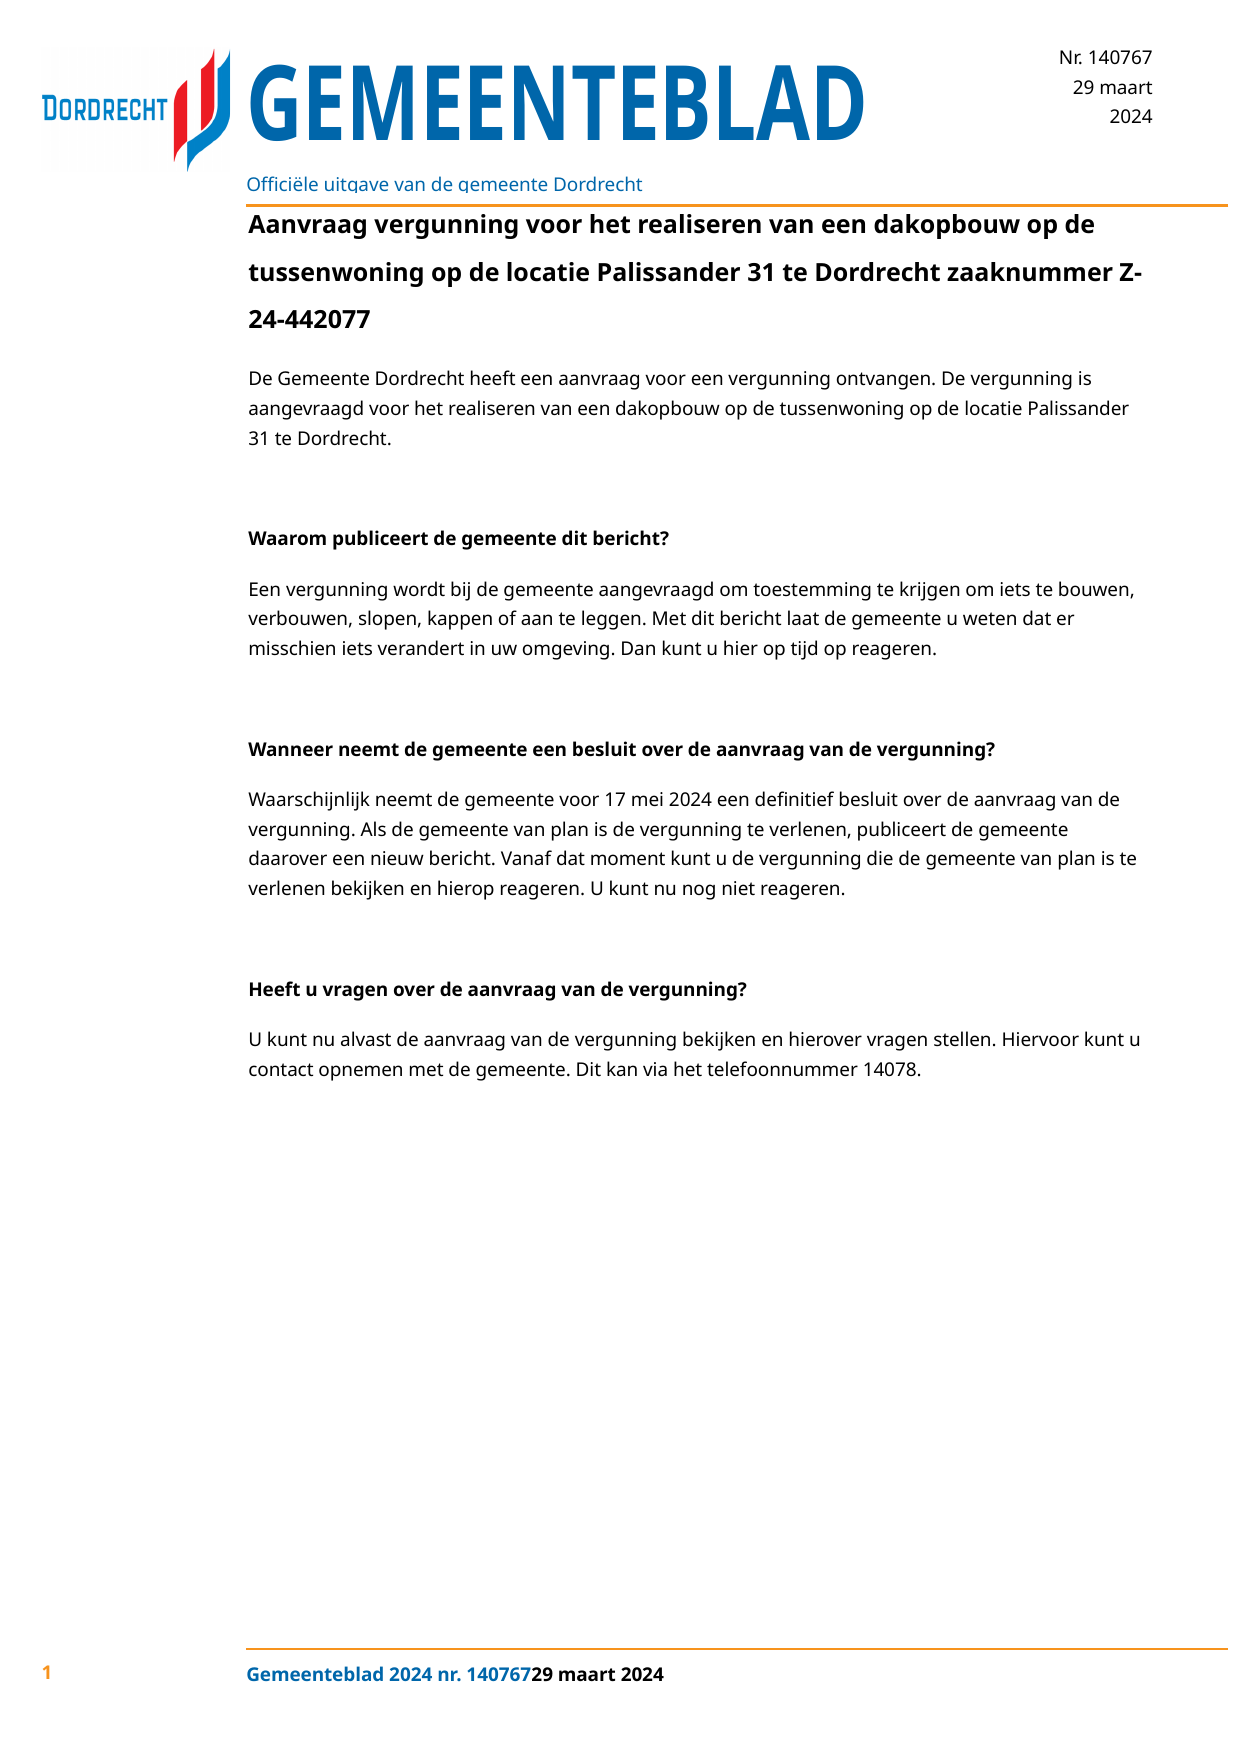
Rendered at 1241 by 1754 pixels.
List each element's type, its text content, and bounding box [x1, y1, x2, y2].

picture [41, 47, 231, 172]
text De Gemeente Dordrecht heeft een aanvraag voor een vergunning ontvangen. De vergunning is aangevraagd voor het realiseren van een dakopbouw op de tussenwoning op de locatie Palissander 31 te Dordrecht. [248, 366, 1152, 450]
text Een vergunning wordt bij de gemeente aangevraagd om toestemming te krijgen om iets te bouwen, verbouwen, slopen, kappen of aan te leggen. Met dit bericht laat de gemeente u weten dat er misschien iets verandert in uw omgeving. Dan kunt u hier op tijd op reageren. [248, 576, 1152, 661]
text Wanneer neemt de gemeente een besluit over de aanvraag van de vergunning? [248, 736, 1152, 762]
text U kunt nu alvast de aanvraag van de vergunning bekijken en hierover vragen stellen. Hiervoor kunt u contact opnemen met de gemeente. Dit kan via het telefoonnummer 14078. [248, 1026, 1152, 1082]
text Aanvraag vergunning voor het realiseren van een dakopbouw op de tussenwoning op de locatie Palissander 31 te Dordrecht zaaknummer Z-24-442077 [248, 207, 1152, 336]
text Heeft u vragen over de aanvraag van de vergunning? [248, 976, 1152, 1002]
text Waarom publiceert de gemeente dit bericht? [248, 526, 1152, 551]
text Waarschijnlijk neemt de gemeente voor 17 mei 2024 een definitief besluit over de aanvraag van de vergunning. Als de gemeente van plan is de vergunning te verlenen, publiceert de gemeente daarover een nieuw bericht. Vanaf dat moment kunt u de vergunning die de gemeente van plan is te verlenen bekijken en hierop reageren. U kunt nu nog niet reageren. [248, 786, 1152, 901]
